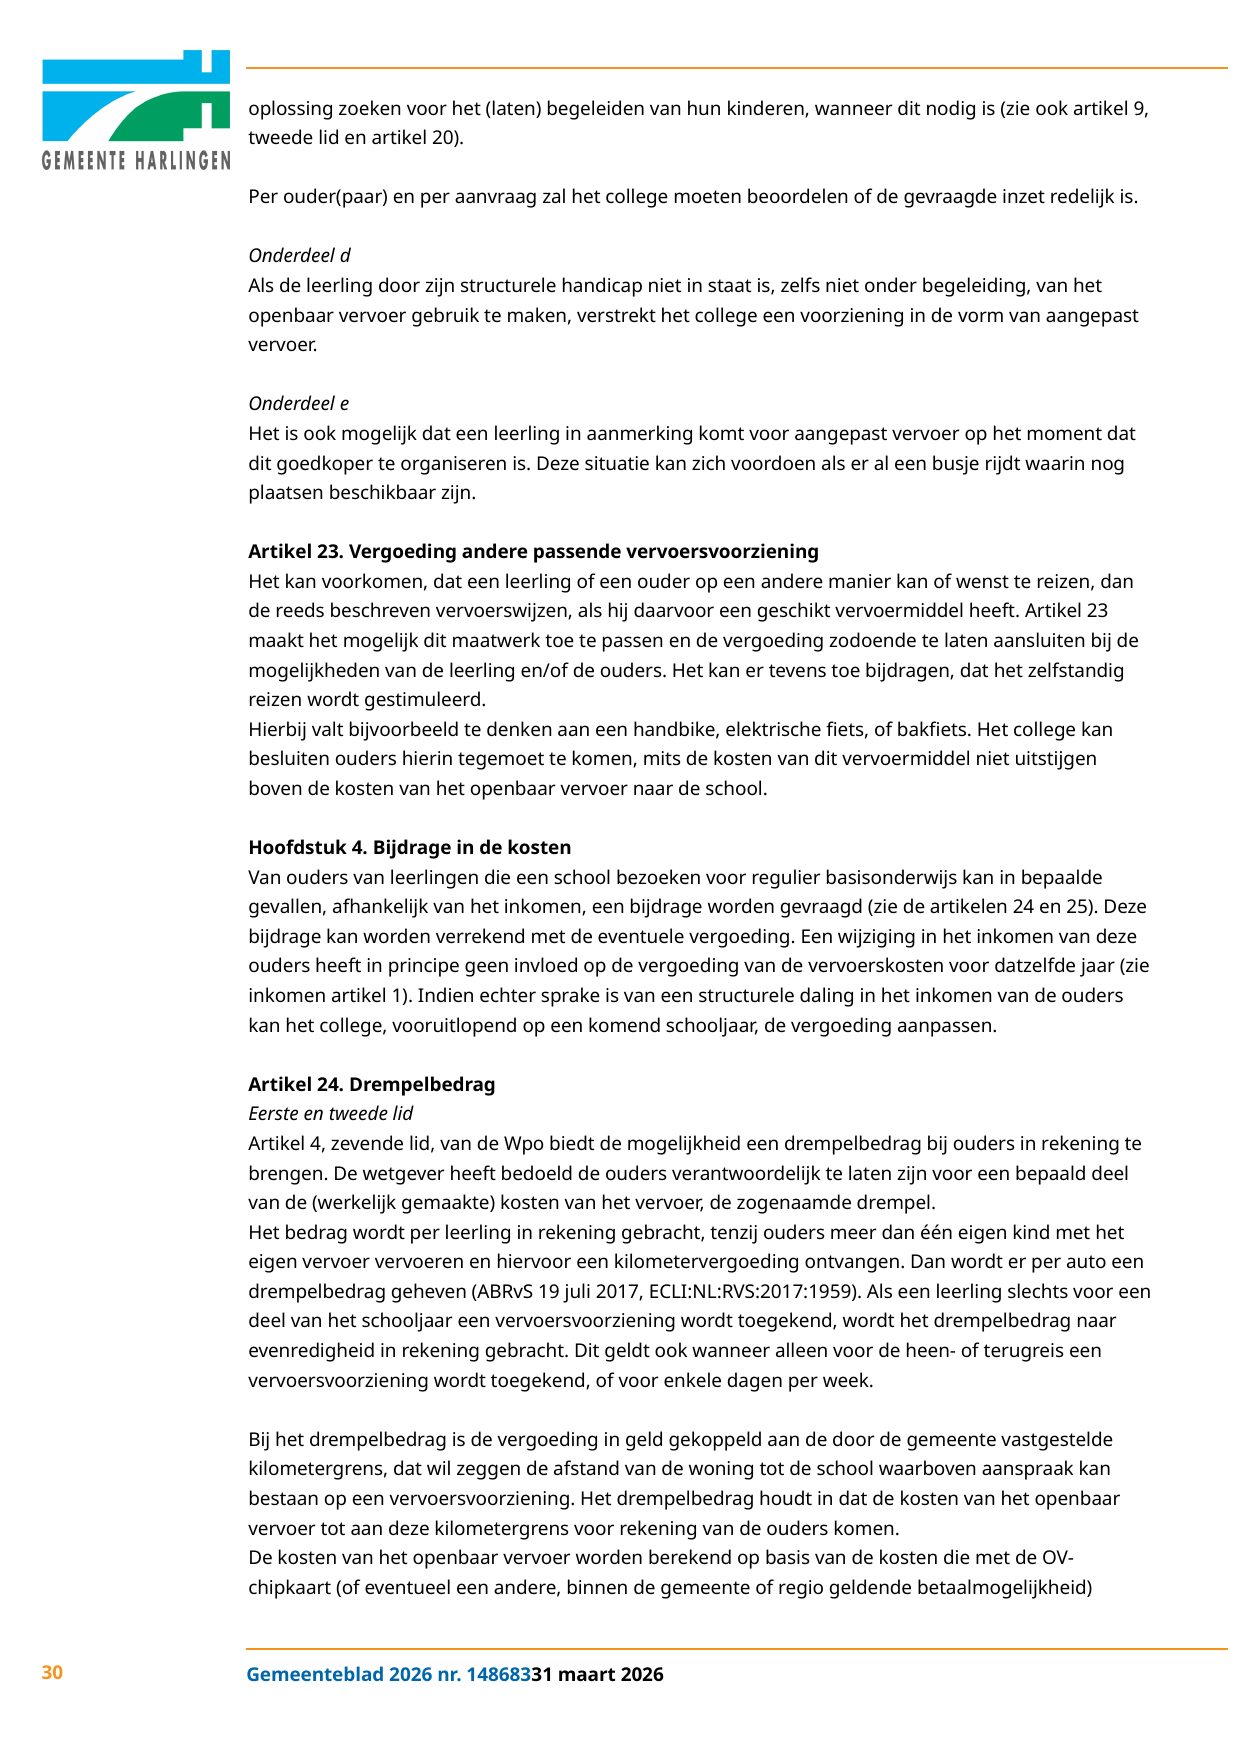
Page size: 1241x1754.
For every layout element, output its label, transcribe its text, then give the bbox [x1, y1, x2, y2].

text Van ouders van leerlingen die een school bezoeken voor regulier basisonderwijs kan in bepaalde gevallen, afhankelijk van het inkomen, een bijdrage worden gevraagd (zie de artikelen 24 en 25). Deze bijdrage kan worden verrekend met de eventuele vergoeding. Een wijziging in het inkomen van deze ouders heeft in principe geen invloed op de vergoeding van de vervoerskosten voor datzelfde jaar (zie inkomen artikel 1). Indien echter sprake is van een structurele daling in het inkomen van de ouders kan het college, vooruitlopend op een komend schooljaar, de vergoeding aanpassen. [248, 864, 1152, 1038]
picture [41, 47, 231, 172]
text Per ouder(paar) en per aanvraag zal het college moeten beoordelen of de gevraagde inzet redelijk is. [248, 183, 1152, 209]
text Onderdeel d [248, 243, 1152, 268]
text Bij het drempelbedrag is de vergoeding in geld gekoppeld aan de door de gemeente vastgestelde kilometergrens, dat wil zeggen de afstand van de woning tot de school waarboven aanspraak kan bestaan op een vervoersvoorziening. Het drempelbedrag houdt in dat de kosten van het openbaar vervoer tot aan deze kilometergrens voor rekening van de ouders komen. [248, 1426, 1152, 1541]
text De kosten van het openbaar vervoer worden berekend op basis van de kosten die met de OV-chipkaart (of eventueel een andere, binnen de gemeente of regio geldende betaalmogelijkheid) [248, 1544, 1152, 1600]
text Artikel 23. Vergoeding andere passende vervoersvoorziening [248, 538, 1152, 564]
text Hoofdstuk 4. Bijdrage in de kosten [248, 834, 1152, 860]
text oplossing zoeken voor het (laten) begeleiden van hun kinderen, wanneer dit nodig is (zie ook artikel 9, tweede lid en artikel 20). [248, 95, 1152, 150]
text Artikel 24. Drempelbedrag [248, 1071, 1152, 1097]
text Het is ook mogelijk dat een leerling in aanmerking komt voor aangepast vervoer op het moment dat dit goedkoper te organiseren is. Deze situatie kan zich voordoen als er al een busje rijdt waarin nog plaatsen beschikbaar zijn. [248, 420, 1152, 505]
text Onderdeel e [248, 391, 1152, 416]
text Als de leerling door zijn structurele handicap niet in staat is, zelfs niet onder begeleiding, van het openbaar vervoer gebruik te maken, verstrekt het college een voorziening in de vorm van aangepast vervoer. [248, 272, 1152, 357]
text Eerste en tweede lid [248, 1101, 1152, 1126]
text Hierbij valt bijvoorbeeld te denken aan een handbike, elektrische fiets, of bakfiets. Het college kan besluiten ouders hierin tegemoet te komen, mits de kosten van dit vervoermiddel niet uitstijgen boven de kosten van het openbaar vervoer naar de school. [248, 716, 1152, 801]
text Het bedrag wordt per leerling in rekening gebracht, tenzij ouders meer dan één eigen kind met het eigen vervoer vervoeren en hiervoor een kilometervergoeding ontvangen. Dan wordt er per auto een drempelbedrag geheven (ABRvS 19 juli 2017, ECLI:NL:RVS:2017:1959). Als een leerling slechts voor een deel van het schooljaar een vervoersvoorziening wordt toegekend, wordt het drempelbedrag naar evenredigheid in rekening gebracht. Dit geldt ook wanneer alleen voor de heen- of terugreis een vervoersvoorziening wordt toegekend, of voor enkele dagen per week. [248, 1219, 1152, 1393]
text Het kan voorkomen, dat een leerling of een ouder op een andere manier kan of wenst te reizen, dan de reeds beschreven vervoerswijzen, als hij daarvoor een geschikt vervoermiddel heeft. Artikel 23 maakt het mogelijk dit maatwerk toe te passen en de vergoeding zodoende te laten aansluiten bij de mogelijkheden van de leerling en/of de ouders. Het kan er tevens toe bijdragen, dat het zelfstandig reizen wordt gestimuleerd. [248, 568, 1152, 712]
text Artikel 4, zevende lid, van de Wpo biedt de mogelijkheid een drempelbedrag bij ouders in rekening te brengen. De wetgever heeft bedoeld de ouders verantwoordelijk te laten zijn voor een bepaald deel van de (werkelijk gemaakte) kosten van het vervoer, de zogenaamde drempel. [248, 1130, 1152, 1215]
